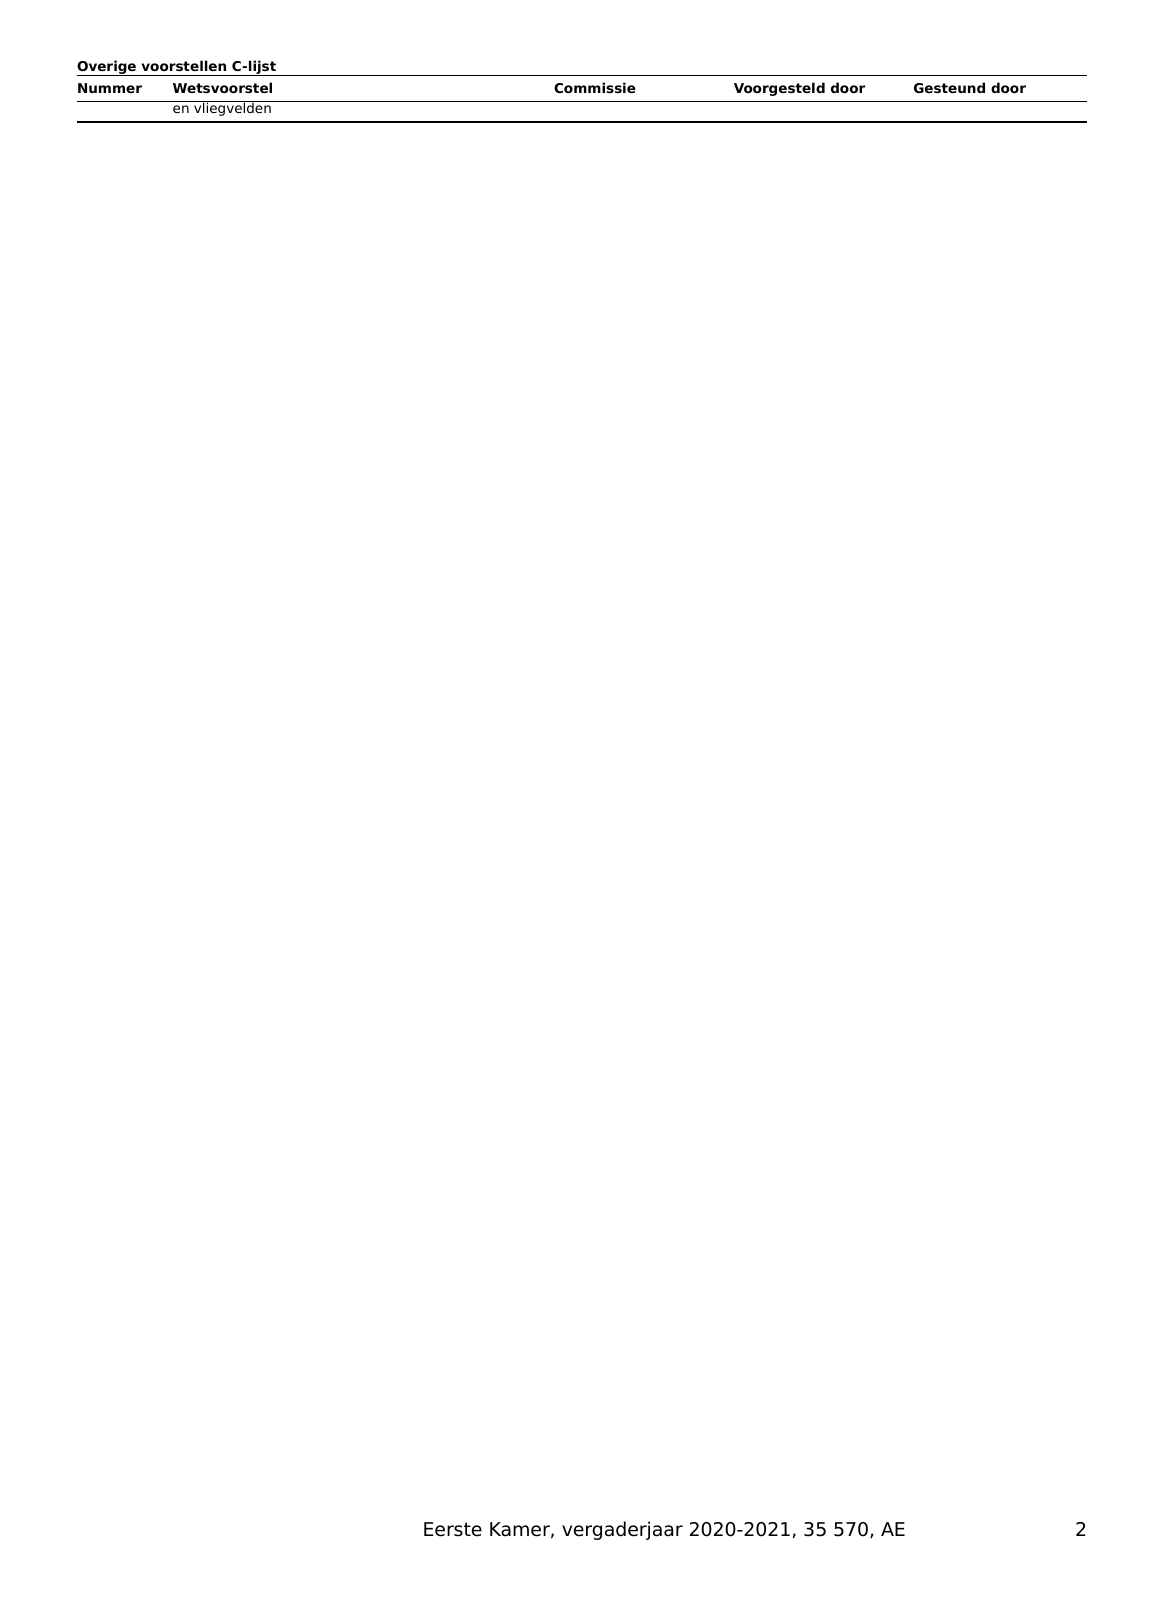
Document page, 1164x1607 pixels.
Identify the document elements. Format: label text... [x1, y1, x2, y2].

table_cell [77, 102, 166, 121]
table_cell Gesteund door [907, 76, 1087, 101]
table_header Overige voorstellen C-lijst [77, 59, 1087, 75]
table_cell Commissie [548, 76, 727, 101]
table_cell [728, 102, 907, 121]
table_cell en vliegvelden [166, 102, 548, 121]
table_cell Nummer [77, 76, 166, 101]
table_cell Wetsvoorstel [166, 76, 548, 101]
table_cell [548, 102, 727, 121]
table_cell Voorgesteld door [728, 76, 907, 101]
table_cell [907, 102, 1087, 121]
